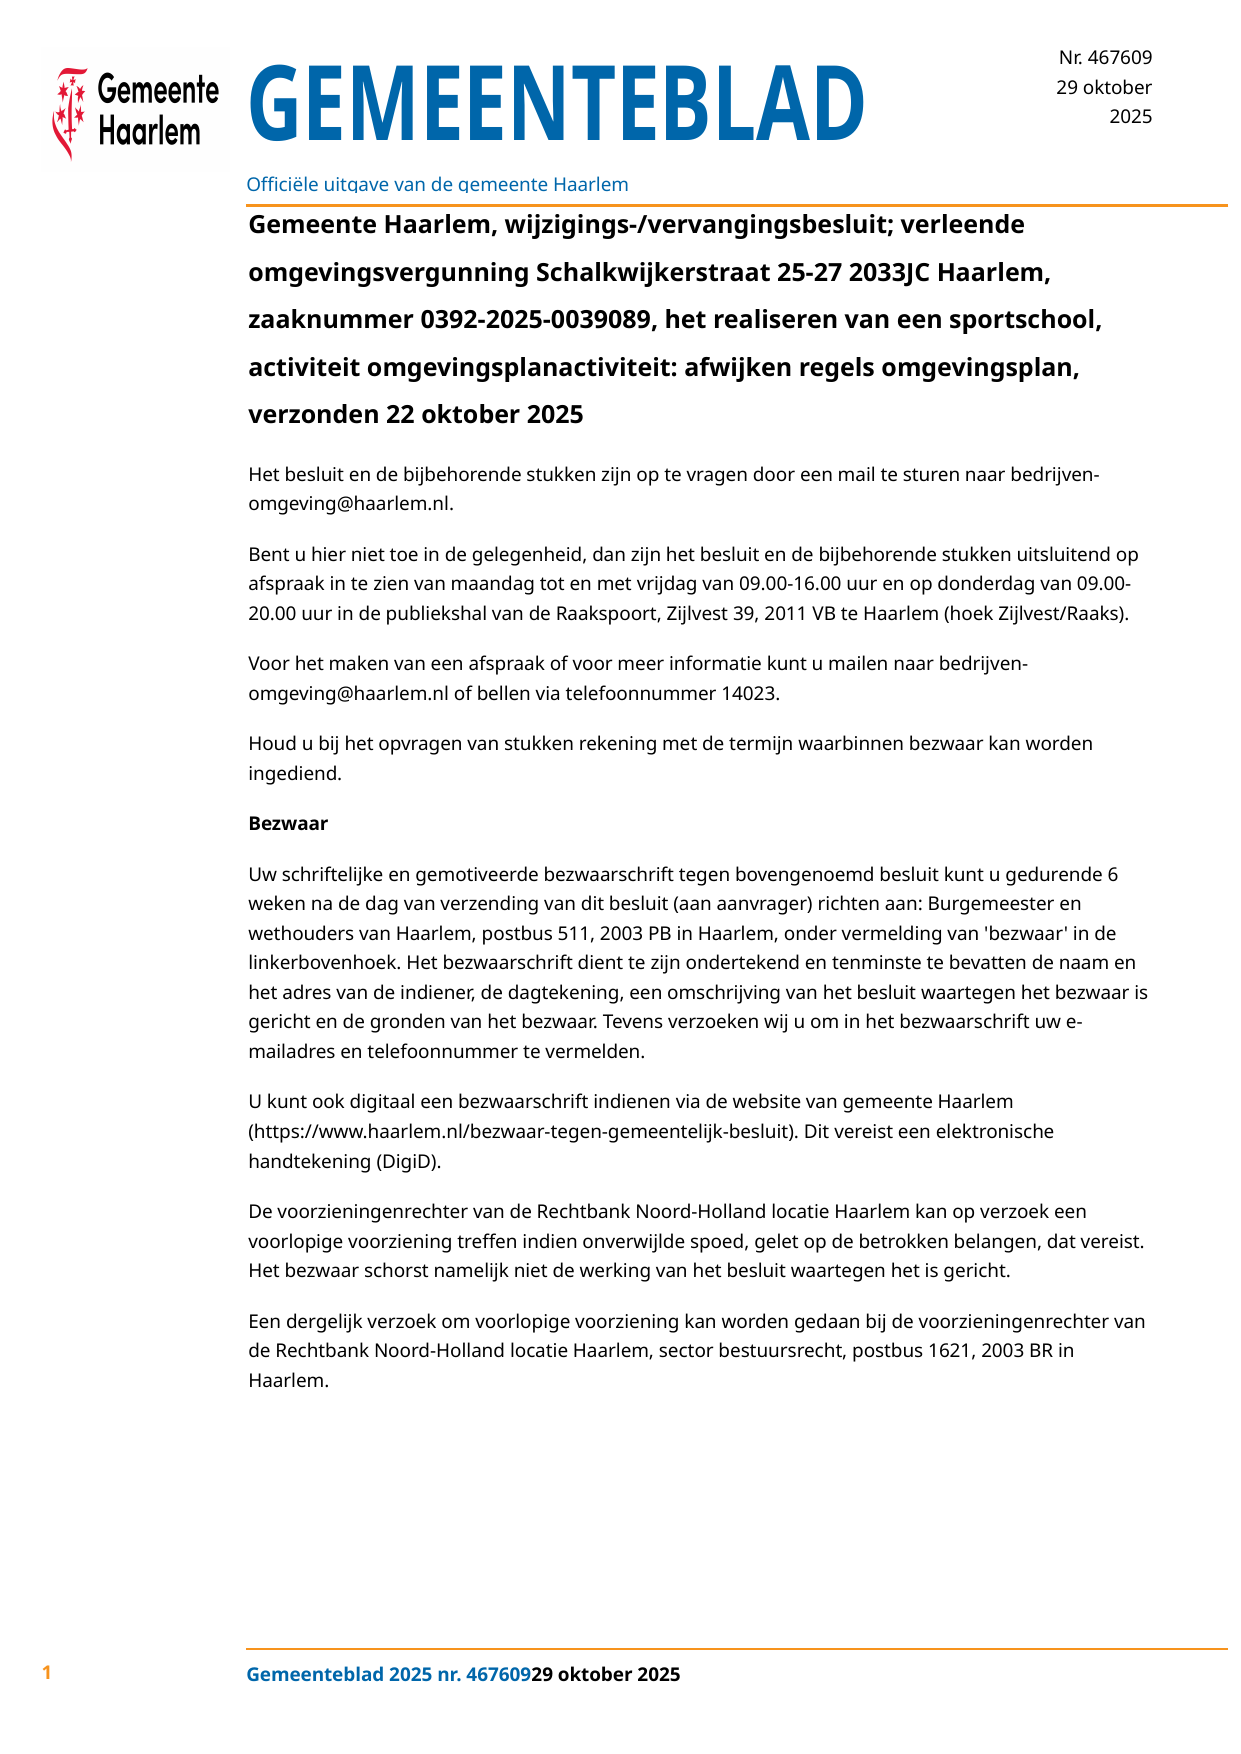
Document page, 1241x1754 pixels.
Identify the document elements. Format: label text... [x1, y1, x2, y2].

text Bent u hier niet toe in de gelegenheid, dan zijn het besluit en de bijbehorende stukken uitsluitend op afspraak in te zien van maandag tot en met vrijdag van 09.00-16.00 uur en op donderdag van 09.00-20.00 uur in de publiekshal van de Raakspoort, Zijlvest 39, 2011 VB te Haarlem (hoek Zijlvest/Raaks). [248, 541, 1152, 626]
text Een dergelijk verzoek om voorlopige voorziening kan worden gedaan bij de voorzieningenrechter van de Rechtbank Noord-Holland locatie Haarlem, sector bestuursrecht, postbus 1621, 2003 BR in Haarlem. [248, 1308, 1152, 1393]
text Het besluit en de bijbehorende stukken zijn op te vragen door een mail te sturen naar bedrijven-omgeving@haarlem.nl. [248, 461, 1152, 516]
text Gemeente Haarlem, wijzigings-/vervangingsbesluit; verleende omgevingsvergunning Schalkwijkerstraat 25-27 2033JC Haarlem, zaaknummer 0392-2025-0039089, het realiseren van een sportschool, activiteit omgevingsplanactiviteit: afwijken regels omgevingsplan, verzonden 22 oktober 2025 [248, 207, 1152, 431]
text Voor het maken van een afspraak of voor meer informatie kunt u mailen naar bedrijven-omgeving@haarlem.nl of bellen via telefoonnummer 14023. [248, 650, 1152, 706]
text U kunt ook digitaal een bezwaarschrift indienen via de website van gemeente Haarlem (https://www.haarlem.nl/bezwaar-tegen-gemeentelijk-besluit). Dit vereist een elektronische handtekening (DigiD). [248, 1089, 1152, 1173]
text Bezwaar [248, 810, 1152, 836]
text Houd u bij het opvragen van stukken rekening met de termijn waarbinnen bezwaar kan worden ingediend. [248, 730, 1152, 786]
text De voorzieningenrechter van de Rechtbank Noord-Holland locatie Haarlem kan op verzoek een voorlopige voorziening treffen indien onverwijlde spoed, gelet op de betrokken belangen, dat vereist. Het bezwaar schorst namelijk niet de werking van het besluit waartegen het is gericht. [248, 1198, 1152, 1283]
text Uw schriftelijke en gemotiveerde bezwaarschrift tegen bovengenoemd besluit kunt u gedurende 6 weken na de dag van verzending van dit besluit (aan aanvrager) richten aan: Burgemeester en wethouders van Haarlem, postbus 511, 2003 PB in Haarlem, onder vermelding van 'bezwaar' in de linkerbovenhoek. Het bezwaarschrift dient te zijn ondertekend en tenminste te bevatten de naam en het adres van de indiener, de dagtekening, een omschrijving van het besluit waartegen het bezwaar is gericht en de gronden van het bezwaar. Tevens verzoeken wij u om in het bezwaarschrift uw e-mailadres en telefoonnummer te vermelden. [248, 861, 1152, 1064]
picture [41, 47, 231, 172]
